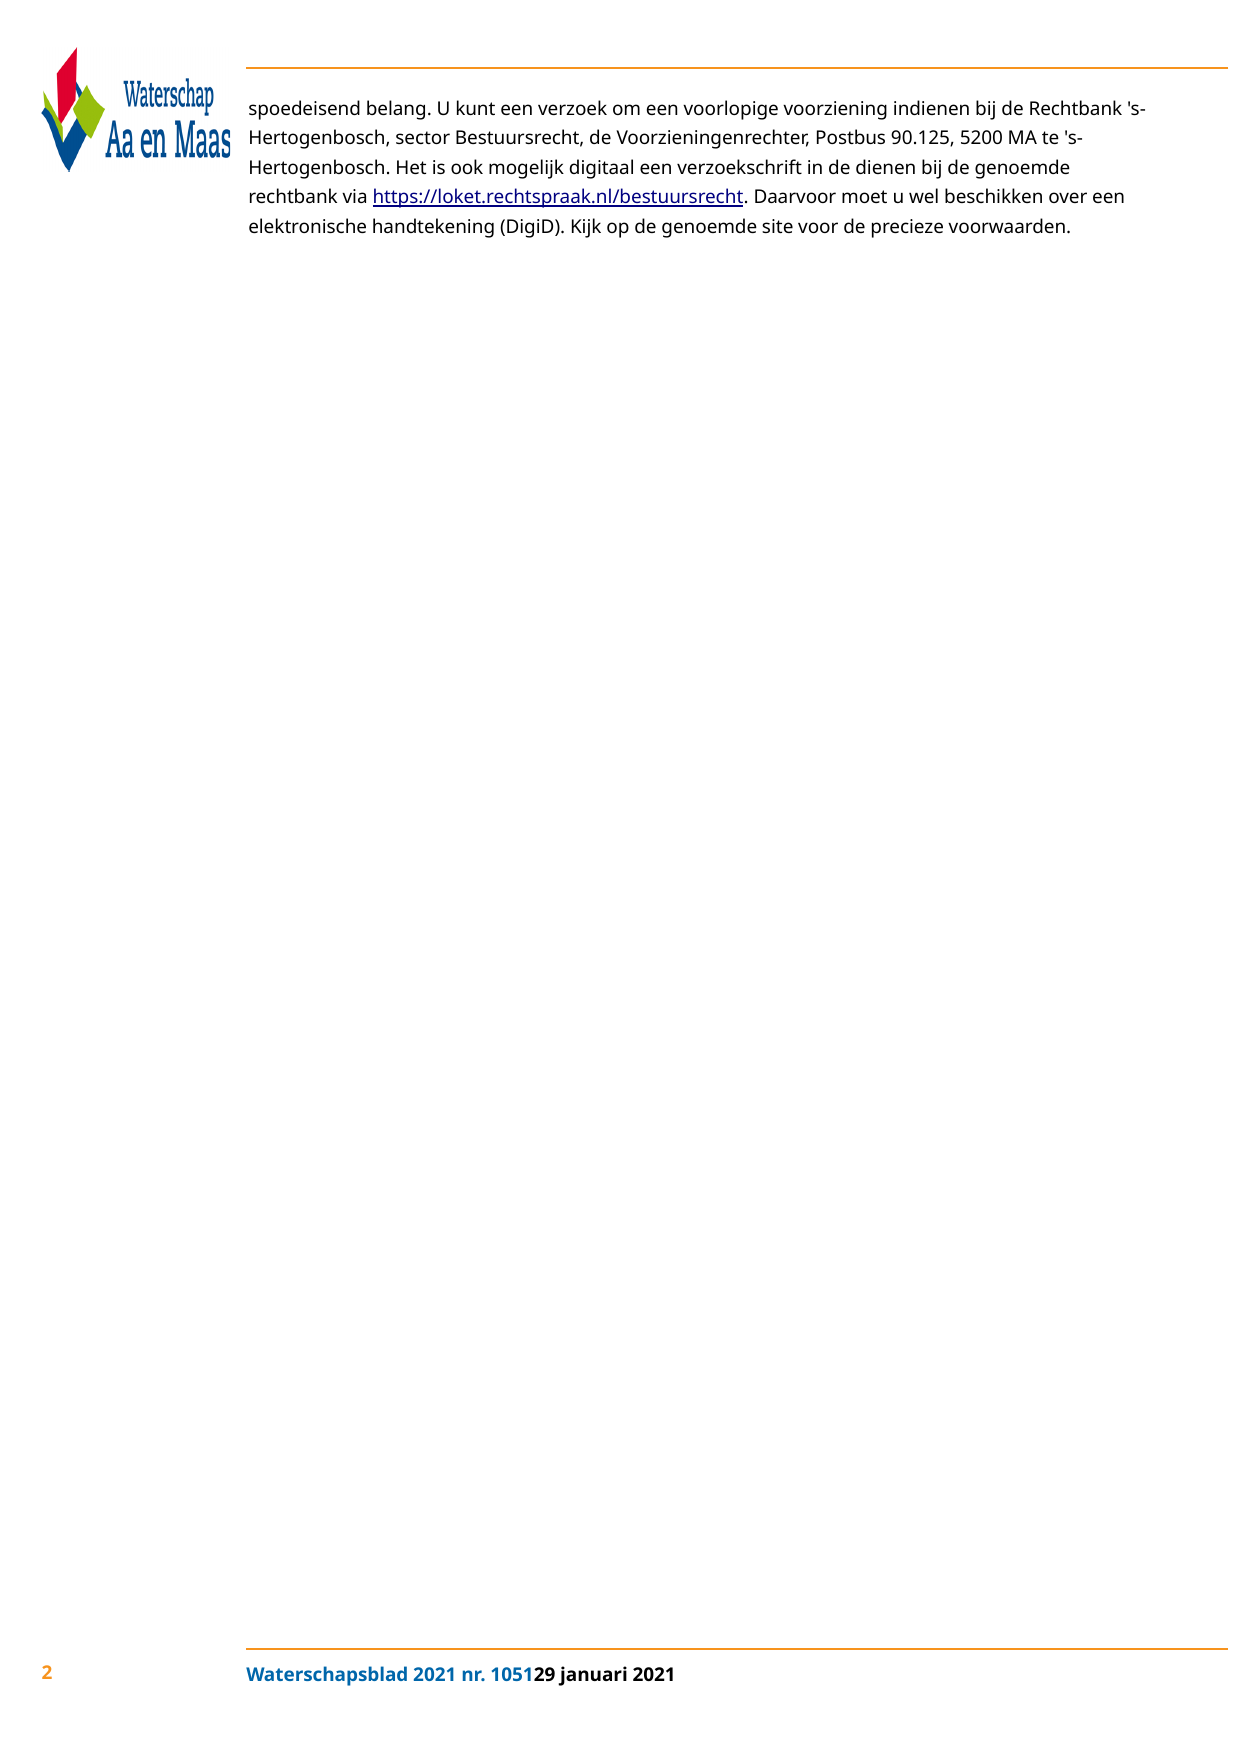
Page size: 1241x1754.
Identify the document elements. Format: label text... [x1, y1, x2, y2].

picture [41, 47, 231, 172]
text spoedeisend belang. U kunt een verzoek om een voorlopige voorziening indienen bij de Rechtbank 's-Hertogenbosch, sector Bestuursrecht, de Voorzieningenrechter, Postbus 90.125, 5200 MA te 's-Hertogenbosch. Het is ook mogelijk digitaal een verzoekschrift in de dienen bij de genoemde rechtbank via https://loket.rechtspraak.nl/bestuursrecht. Daarvoor moet u wel beschikken over een elektronische handtekening (DigiD). Kijk op de genoemde site voor de precieze voorwaarden. [248, 95, 1152, 239]
